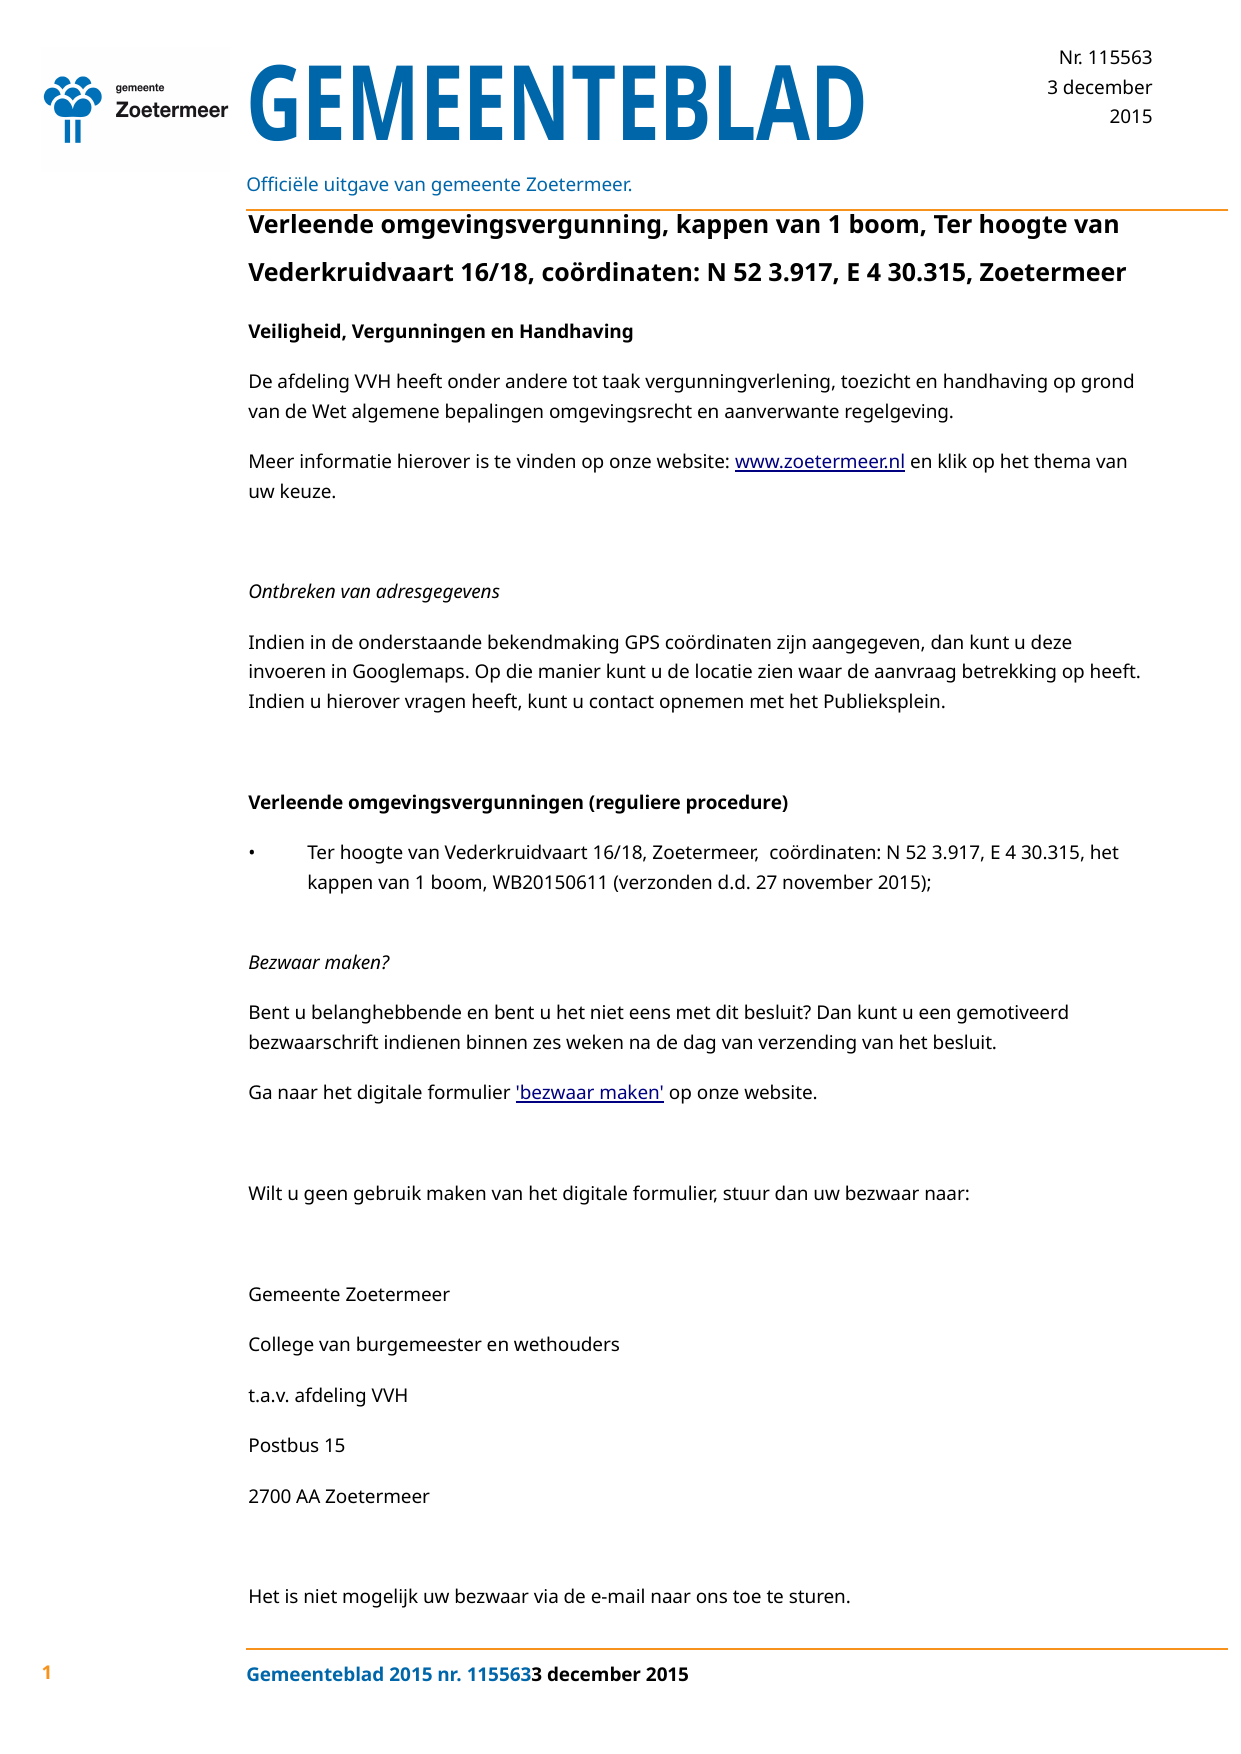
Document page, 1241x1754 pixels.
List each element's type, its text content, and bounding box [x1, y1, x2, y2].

text Bent u belanghebbende en bent u het niet eens met dit besluit? Dan kunt u een gemotiveerd bezwaarschrift indienen binnen zes weken na de dag van verzending van het besluit. [248, 999, 1152, 1055]
text Verleende omgevingsvergunning, kappen van 1 boom, Ter hoogte van Vederkruidvaart 16/18, coördinaten: N 52 3.917, E 4 30.315, Zoetermeer [248, 211, 1152, 288]
text De afdeling VVH heeft onder andere tot taak vergunningverlening, toezicht en handhaving op grond van de Wet algemene bepalingen omgevingsrecht en aanverwante regelgeving. [248, 368, 1152, 424]
text Het is niet mogelijk uw bezwaar via de e-mail naar ons toe te sturen. [248, 1584, 1152, 1609]
text Veiligheid, Vergunningen en Handhaving [248, 318, 1152, 344]
list Ter hoogte van Vederkruidvaart 16/18, Zoetermeer, coördinaten: N 52 3.917, E 4 30.315, het kappen van 1 boom, WB20150611 (verzonden d.d. 27 november 2015); [248, 839, 1152, 895]
text Ga naar het digitale formulier 'bezwaar maken' op onze website. [248, 1079, 1152, 1105]
text t.a.v. afdeling VVH [248, 1382, 1152, 1408]
text Ontbreken van adresgegevens [248, 579, 1152, 604]
text 2700 AA Zoetermeer [248, 1483, 1152, 1509]
text Indien in de onderstaande bekendmaking GPS coördinaten zijn aangegeven, dan kunt u deze invoeren in Googlemaps. Op die manier kunt u de locatie zien waar de aanvraag betrekking op heeft. Indien u hierover vragen heeft, kunt u contact opnemen met het Publieksplein. [248, 629, 1152, 714]
text Wilt u geen gebruik maken van het digitale formulier, stuur dan uw bezwaar naar: [248, 1180, 1152, 1206]
picture [41, 47, 231, 172]
text Postbus 15 [248, 1432, 1152, 1458]
text College van burgemeester en wethouders [248, 1332, 1152, 1357]
text Meer informatie hierover is te vinden op onze website: www.zoetermeer.nl en klik op het thema van uw keuze. [248, 448, 1152, 504]
text Bezwaar maken? [248, 949, 1152, 975]
text Gemeente Zoetermeer [248, 1281, 1152, 1307]
text Verleende omgevingsvergunningen (reguliere procedure) [248, 789, 1152, 815]
